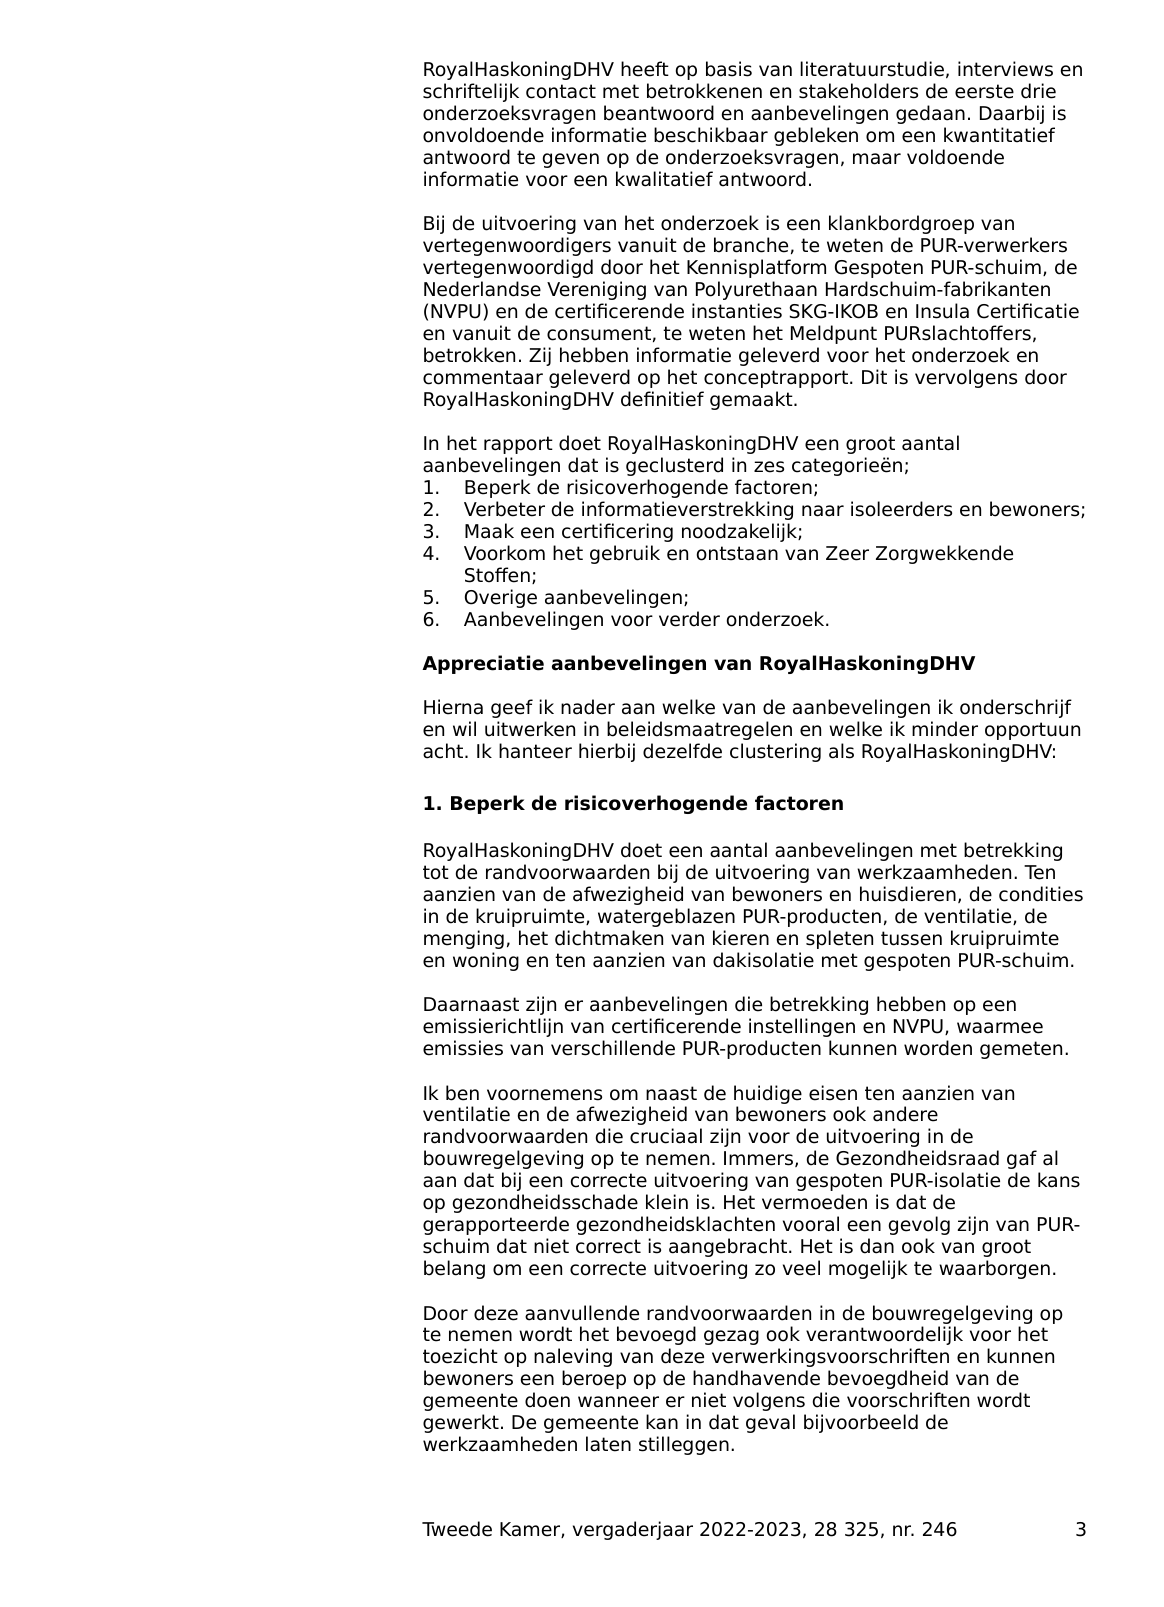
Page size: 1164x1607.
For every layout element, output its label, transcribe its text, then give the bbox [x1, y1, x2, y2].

text Ik ben voornemens om naast de huidige eisen ten aanzien van ventilatie en de afwezigheid van bewoners ook andere randvoorwaarden die cruciaal zijn voor de uitvoering in de bouwregelgeving op te nemen. Immers, de Gezondheidsraad gaf al aan dat bij een correcte uitvoering van gespoten PUR-isolatie de kans op gezondheidsschade klein is. Het vermoeden is dat de gerapporteerde gezondheidsklachten vooral een gevolg zijn van PUR-schuim dat niet correct is aangebracht. Het is dan ook van groot belang om een correcte uitvoering zo veel mogelijk te waarborgen. [422, 1082, 1087, 1280]
text 3. Maak een certificering noodzakelijk; [422, 521, 1087, 543]
text In het rapport doet RoyalHaskoningDHV een groot aantal aanbevelingen dat is geclusterd in zes categorieën; [422, 433, 1087, 477]
text 4. Voorkom het gebruik en ontstaan van Zeer Zorgwekkende Stoffen; [422, 543, 1087, 587]
subtitle 1. Beperk de risicoverhogende factoren [422, 793, 1087, 815]
text 6. Aanbevelingen voor verder onderzoek. [422, 609, 1087, 631]
text RoyalHaskoningDHV heeft op basis van literatuurstudie, interviews en schriftelijk contact met betrokkenen en stakeholders de eerste drie onderzoeksvragen beantwoord en aanbevelingen gedaan. Daarbij is onvoldoende informatie beschikbaar gebleken om een kwantitatief antwoord te geven op de onderzoeksvragen, maar voldoende informatie voor een kwalitatief antwoord. [422, 59, 1087, 191]
text RoyalHaskoningDHV doet een aantal aanbevelingen met betrekking tot de randvoorwaarden bij de uitvoering van werkzaamheden. Ten aanzien van de afwezigheid van bewoners en huisdieren, de condities in de kruipruimte, watergeblazen PUR-producten, de ventilatie, de menging, het dichtmaken van kieren en spleten tussen kruipruimte en woning en ten aanzien van dakisolatie met gespoten PUR-schuim. [422, 840, 1087, 972]
text Door deze aanvullende randvoorwaarden in de bouwregelgeving op te nemen wordt het bevoegd gezag ook verantwoordelijk voor het toezicht op naleving van deze verwerkingsvoorschriften en kunnen bewoners een beroep op de handhavende bevoegdheid van de gemeente doen wanneer er niet volgens die voorschriften wordt gewerkt. De gemeente kan in dat geval bijvoorbeeld de werkzaamheden laten stilleggen. [422, 1302, 1087, 1456]
text 1. Beperk de risicoverhogende factoren; [422, 477, 1087, 499]
text 5. Overige aanbevelingen; [422, 587, 1087, 609]
text Bij de uitvoering van het onderzoek is een klankbordgroep van vertegenwoordigers vanuit de branche, te weten de PUR-verwerkers vertegenwoordigd door het Kennisplatform Gespoten PUR-schuim, de Nederlandse Vereniging van Polyurethaan Hardschuim-fabrikanten (NVPU) en de certificerende instanties SKG-IKOB en Insula Certificatie en vanuit de consument, te weten het Meldpunt PURslachtoffers, betrokken. Zij hebben informatie geleverd voor het onderzoek en commentaar geleverd op het conceptrapport. Dit is vervolgens door RoyalHaskoningDHV definitief gemaakt. [422, 213, 1087, 411]
subtitle Appreciatie aanbevelingen van RoyalHaskoningDHV [422, 653, 1087, 675]
text Hierna geef ik nader aan welke van de aanbevelingen ik onderschrijf en wil uitwerken in beleidsmaatregelen en welke ik minder opportuun acht. Ik hanteer hierbij dezelfde clustering als RoyalHaskoningDHV: [422, 697, 1087, 763]
text 2. Verbeter de informatieverstrekking naar isoleerders en bewoners; [422, 499, 1087, 521]
text Daarnaast zijn er aanbevelingen die betrekking hebben op een emissierichtlijn van certificerende instellingen en NVPU, waarmee emissies van verschillende PUR-producten kunnen worden gemeten. [422, 994, 1087, 1060]
